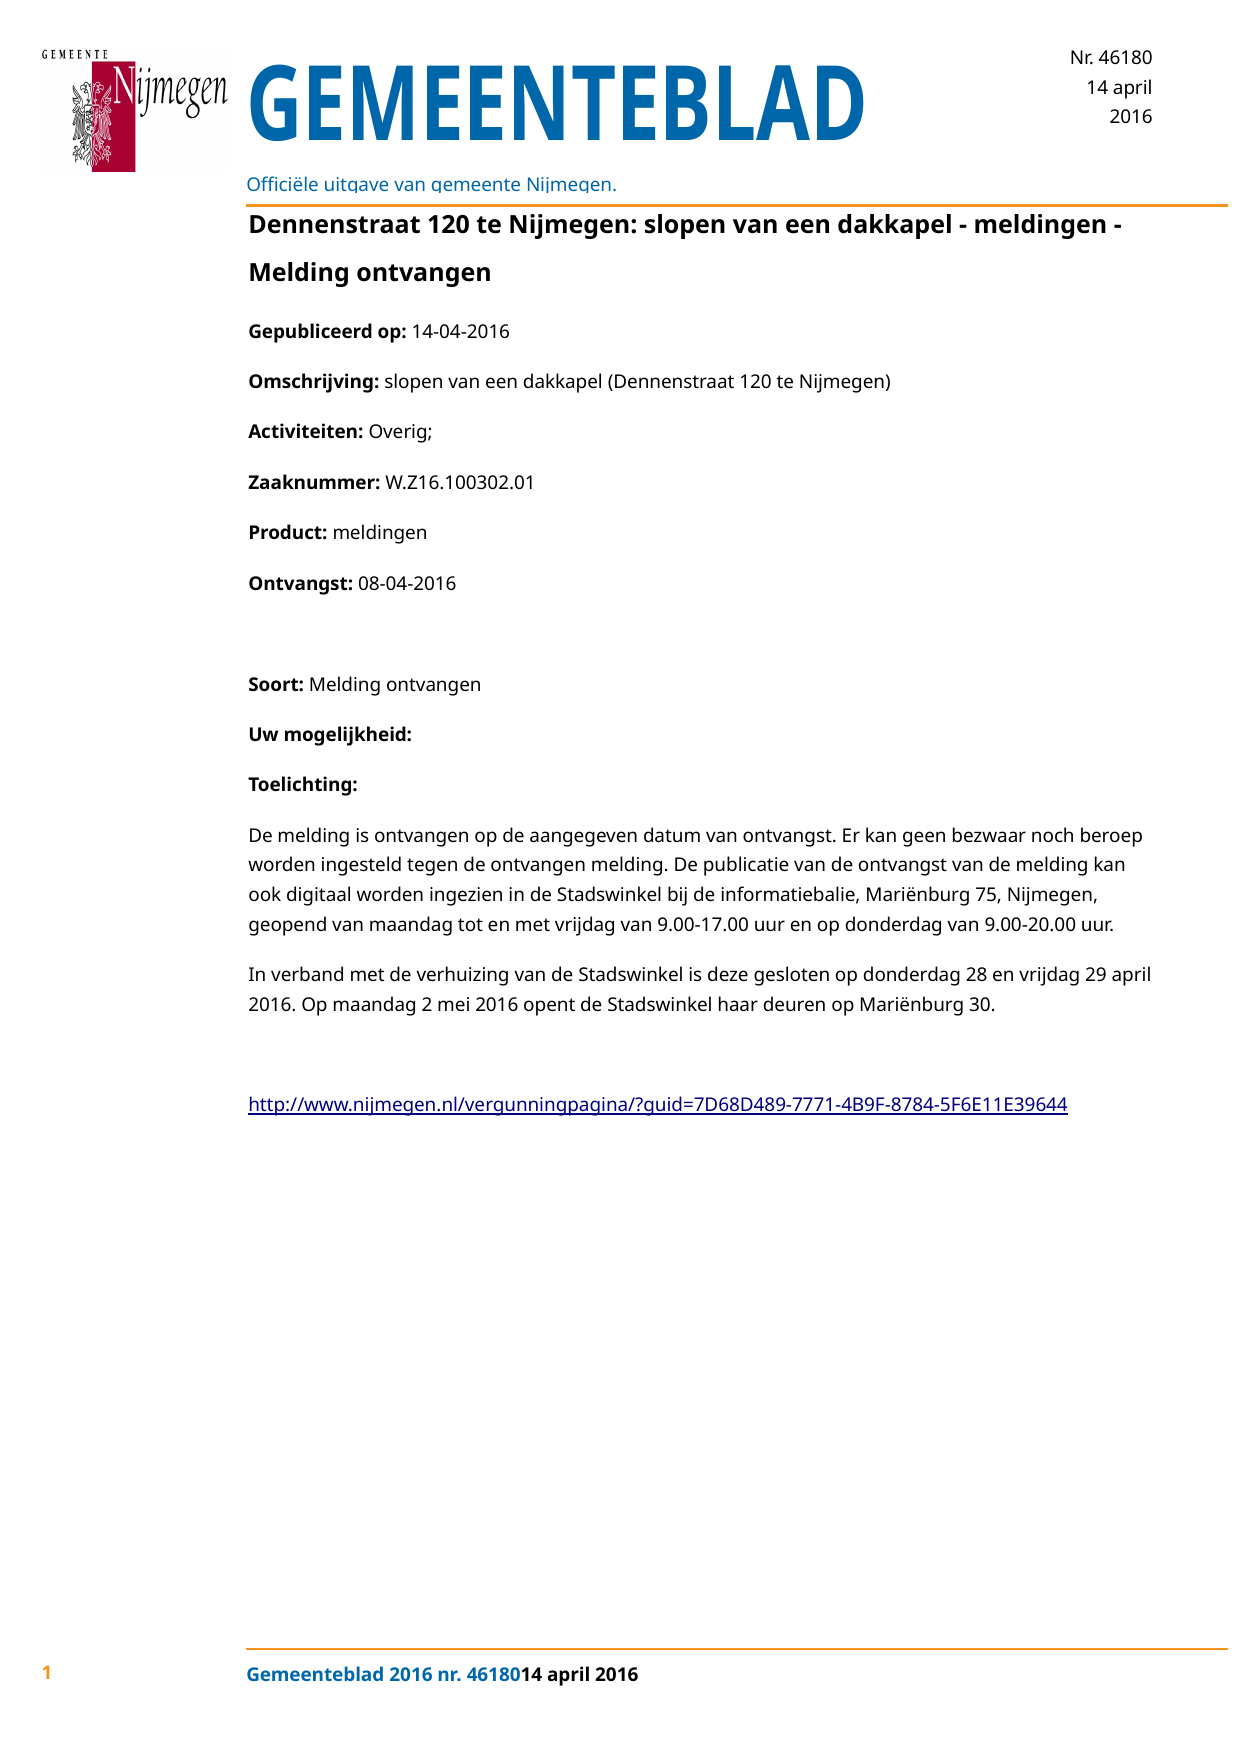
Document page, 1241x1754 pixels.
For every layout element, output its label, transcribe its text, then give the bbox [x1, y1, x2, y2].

text Zaaknummer: W.Z16.100302.01 [248, 469, 1152, 495]
text Ontvangst: 08-04-2016 [248, 570, 1152, 596]
text http://www.nijmegen.nl/vergunningpagina/?guid=7D68D489-7771-4B9F-8784-5F6E11E39644 [248, 1092, 1152, 1117]
text De melding is ontvangen op de aangegeven datum van ontvangst. Er kan geen bezwaar noch beroep worden ingesteld tegen de ontvangen melding. De publicatie van de ontvangst van de melding kan ook digitaal worden ingezien in de Stadswinkel bij de informatiebalie, Mariënburg 75, Nijmegen, geopend van maandag tot en met vrijdag van 9.00-17.00 uur en op donderdag van 9.00-20.00 uur. [248, 822, 1152, 937]
text Soort: Melding ontvangen [248, 671, 1152, 697]
text Dennenstraat 120 te Nijmegen: slopen van een dakkapel - meldingen - Melding ontvangen [248, 207, 1152, 288]
text Gepubliceerd op: 14-04-2016 [248, 318, 1152, 344]
picture [41, 47, 231, 172]
text Uw mogelijkheid: [248, 721, 1152, 747]
text Omschrijving: slopen van een dakkapel (Dennenstraat 120 te Nijmegen) [248, 368, 1152, 394]
text Activiteiten: Overig; [248, 419, 1152, 444]
text Toelichting: [248, 772, 1152, 797]
text In verband met de verhuizing van de Stadswinkel is deze gesloten op donderdag 28 en vrijdag 29 april 2016. Op maandag 2 mei 2016 opent de Stadswinkel haar deuren op Mariënburg 30. [248, 961, 1152, 1017]
text Product: meldingen [248, 519, 1152, 545]
